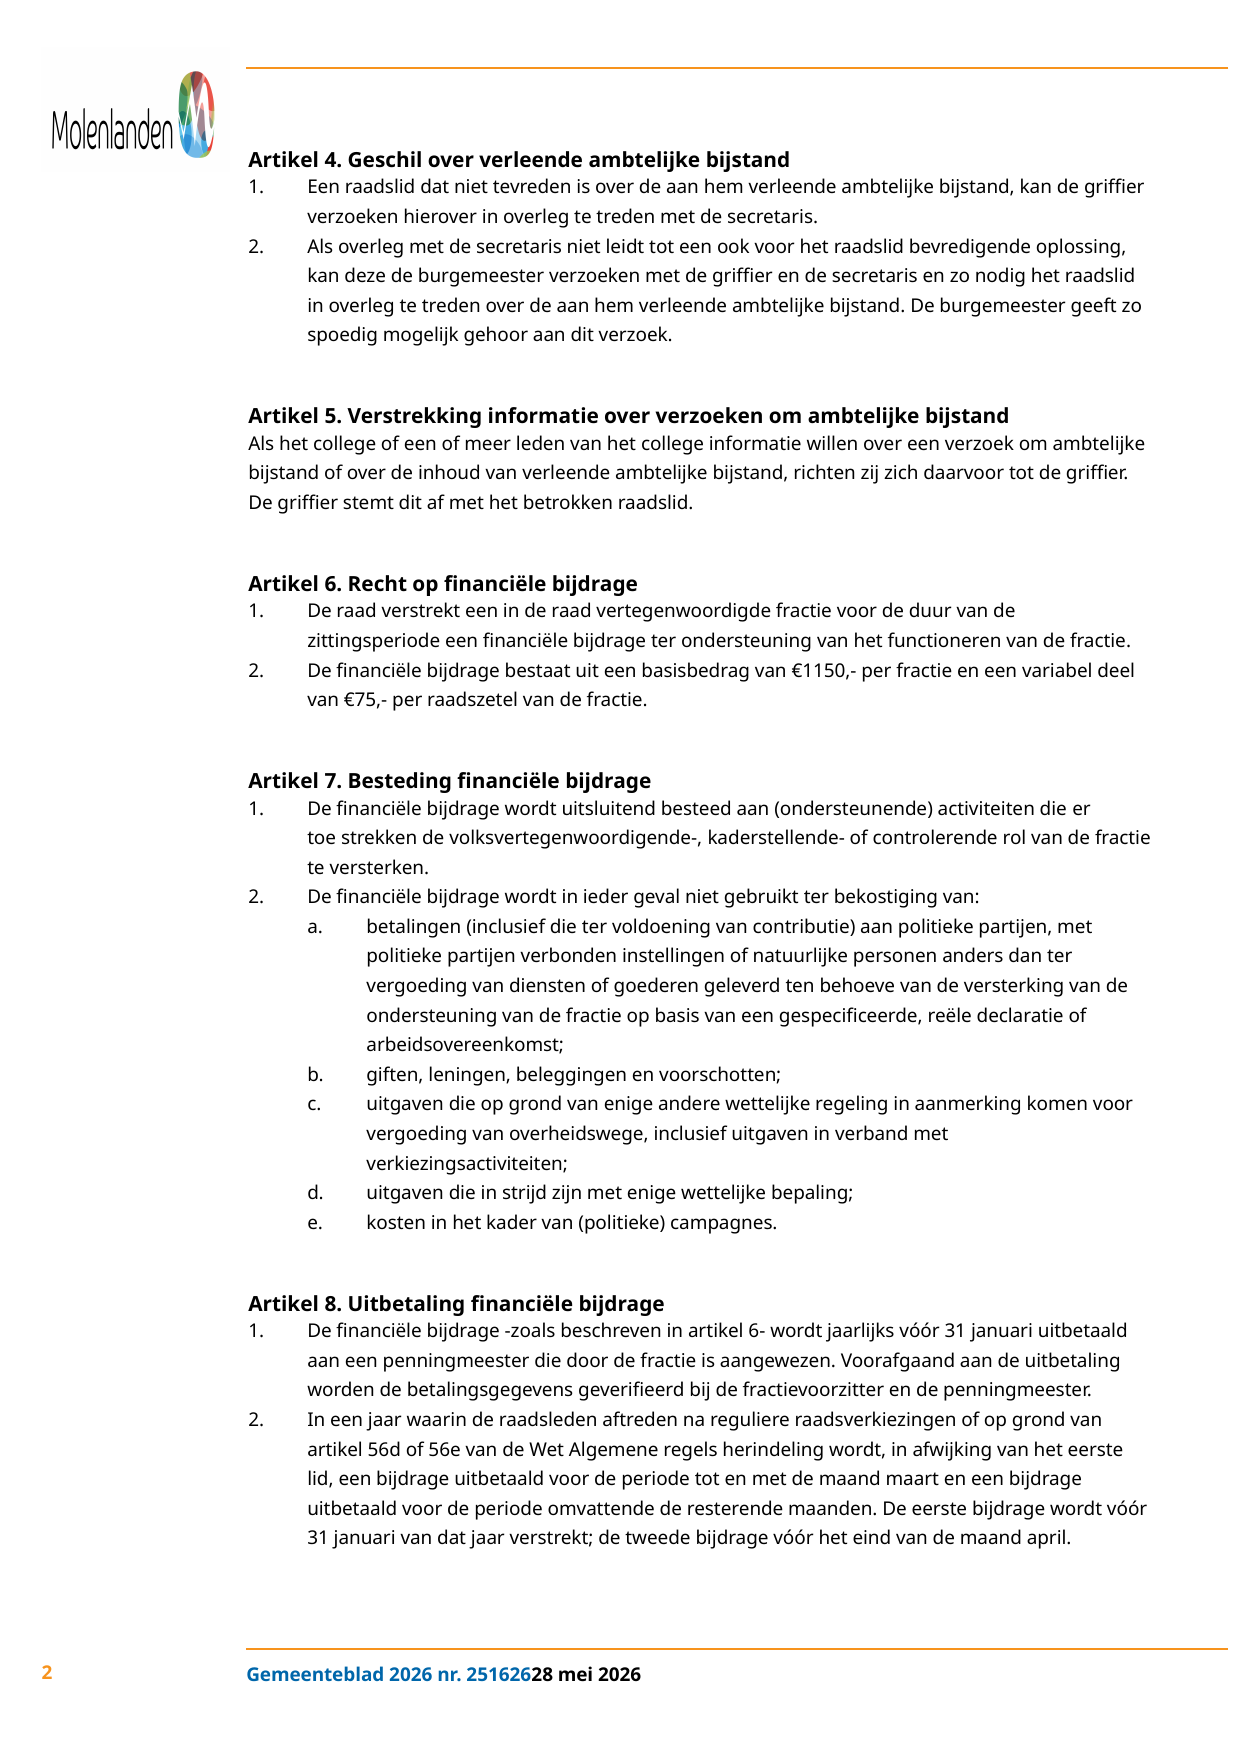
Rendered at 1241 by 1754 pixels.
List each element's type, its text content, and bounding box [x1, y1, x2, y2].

text Artikel 5. Verstrekking informatie over verzoeken om ambtelijke bijstand [248, 402, 1152, 430]
list Een raadslid dat niet tevreden is over de aan hem verleende ambtelijke bijstand, kan de griffier verzoeken hierover in overleg te treden met de secretaris. [248, 174, 1152, 229]
list giften, leningen, beleggingen en voorschotten; [307, 1061, 1152, 1087]
text Artikel 4. Geschil over verleende ambtelijke bijstand [248, 145, 1152, 174]
list De financiële bijdrage bestaat uit een basisbedrag van €1150,- per fractie en een variabel deel van €75,- per raadszetel van de fractie. [248, 657, 1152, 712]
list uitgaven die in strijd zijn met enige wettelijke bepaling; [307, 1179, 1152, 1205]
list In een jaar waarin de raadsleden aftreden na reguliere raadsverkiezingen of op grond van artikel 56d of 56e van de Wet Algemene regels herindeling wordt, in afwijking van het eerste lid, een bijdrage uitbetaald voor de periode tot en met de maand maart en een bijdrage uitbetaald voor de periode omvattende de resterende maanden. De eerste bijdrage wordt vóór 31 januari van dat jaar verstrekt; de tweede bijdrage vóór het eind van de maand april. [248, 1406, 1152, 1550]
list uitgaven die op grond van enige andere wettelijke regeling in aanmerking komen voor vergoeding van overheidswege, inclusief uitgaven in verband met verkiezingsactiviteiten; [307, 1091, 1152, 1176]
list De financiële bijdrage -zoals beschreven in artikel 6- wordt jaarlijks vóór 31 januari uitbetaald aan een penningmeester die door de fractie is aangewezen. Voorafgaand aan de uitbetaling worden de betalingsgegevens geverifieerd bij de fractievoorzitter en de penningmeester. [248, 1317, 1152, 1402]
text Artikel 8. Uitbetaling financiële bijdrage [248, 1289, 1152, 1317]
list De raad verstrekt een in de raad vertegenwoordigde fractie voor de duur van de zittingsperiode een financiële bijdrage ter ondersteuning van het functioneren van de fractie. [248, 598, 1152, 653]
list De financiële bijdrage wordt uitsluitend besteed aan (ondersteunende) activiteiten die er toe strekken de volksvertegenwoordigende-, kaderstellende- of controlerende rol van de fractie te versterken. [248, 795, 1152, 880]
text Artikel 6. Recht op financiële bijdrage [248, 569, 1152, 598]
text Als het college of een of meer leden van het college informatie willen over een verzoek om ambtelijke bijstand of over de inhoud van verleende ambtelijke bijstand, richten zij zich daarvoor tot de griffier. De griffier stemt dit af met het betrokken raadslid. [248, 430, 1152, 515]
list Als overleg met de secretaris niet leidt tot een ook voor het raadslid bevredigende oplossing, kan deze de burgemeester verzoeken met de griffier en de secretaris en zo nodig het raadslid in overleg te treden over de aan hem verleende ambtelijke bijstand. De burgemeester geeft zo spoedig mogelijk gehoor aan dit verzoek. [248, 233, 1152, 347]
text Artikel 7. Besteding financiële bijdrage [248, 766, 1152, 795]
list kosten in het kader van (politieke) campagnes. [307, 1209, 1152, 1235]
list betalingen (inclusief die ter voldoening van contributie) aan politieke partijen, met politieke partijen verbonden instellingen of natuurlijke personen anders dan ter vergoeding van diensten of goederen geleverd ten behoeve van de versterking van de ondersteuning van de fractie op basis van een gespecificeerde, reële declaratie of arbeidsovereenkomst; [307, 913, 1152, 1057]
list De financiële bijdrage wordt in ieder geval niet gebruikt ter bekostiging van: [248, 883, 1152, 909]
picture [41, 47, 231, 172]
